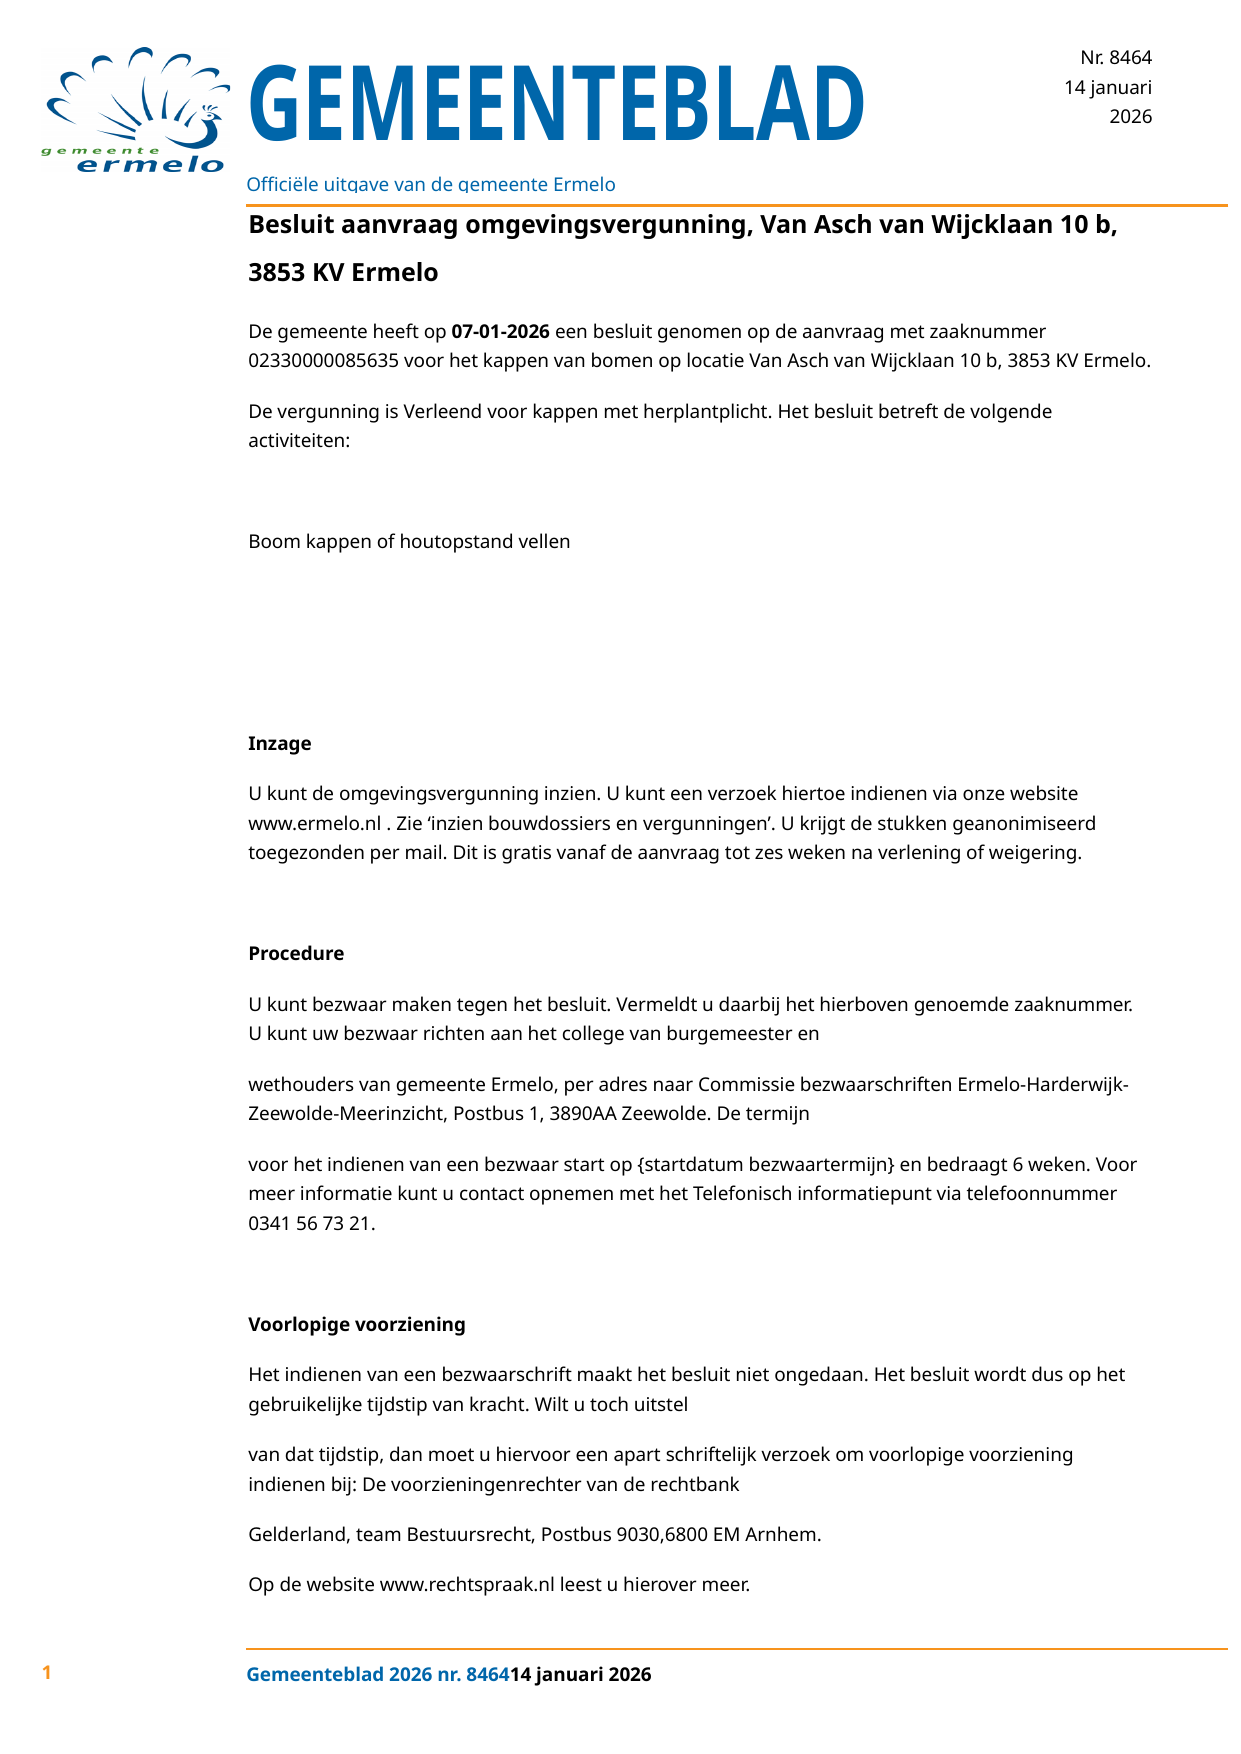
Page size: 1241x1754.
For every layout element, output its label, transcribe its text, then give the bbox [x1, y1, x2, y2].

text Boom kappen of houtopstand vellen [248, 528, 1152, 554]
text voor het indienen van een bezwaar start op {startdatum bezwaartermijn} en bedraagt 6 weken. Voor meer informatie kunt u contact opnemen met het Telefonisch informatiepunt via telefoonnummer 0341 56 73 21. [248, 1151, 1152, 1236]
text Het indienen van een bezwaarschrift maakt het besluit niet ongedaan. Het besluit wordt dus op het gebruikelijke tijdstip van kracht. Wilt u toch uitstel [248, 1361, 1152, 1417]
text Voorlopige voorziening [248, 1311, 1152, 1337]
text Gelderland, team Bestuursrecht, Postbus 9030,6800 EM Arnhem. [248, 1521, 1152, 1547]
text De vergunning is Verleend voor kappen met herplantplicht. Het besluit betreft de volgende activiteiten: [248, 398, 1152, 453]
text Op de website www.rechtspraak.nl leest u hierover meer. [248, 1572, 1152, 1597]
text Inzage [248, 730, 1152, 756]
picture [41, 47, 231, 172]
text De gemeente heeft op 07-01-2026 een besluit genomen op de aanvraag met zaaknummer 02330000085635 voor het kappen van bomen op locatie Van Asch van Wijcklaan 10 b, 3853 KV Ermelo. [248, 318, 1152, 373]
text U kunt bezwaar maken tegen het besluit. Vermeldt u daarbij het hierboven genoemde zaaknummer. U kunt uw bezwaar richten aan het college van burgemeester en [248, 991, 1152, 1046]
text van dat tijdstip, dan moet u hiervoor een apart schriftelijk verzoek om voorlopige voorziening indienen bij: De voorzieningenrechter van de rechtbank [248, 1441, 1152, 1497]
text U kunt de omgevingsvergunning inzien. U kunt een verzoek hiertoe indienen via onze website www.ermelo.nl . Zie ‘inzien bouwdossiers en vergunningen’. U krijgt de stukken geanonimiseerd toegezonden per mail. Dit is gratis vanaf de aanvraag tot zes weken na verlening of weigering. [248, 780, 1152, 865]
text wethouders van gemeente Ermelo, per adres naar Commissie bezwaarschriften Ermelo-Harderwijk-Zeewolde-Meerinzicht, Postbus 1, 3890AA Zeewolde. De termijn [248, 1071, 1152, 1126]
text Procedure [248, 940, 1152, 966]
text Besluit aanvraag omgevingsvergunning, Van Asch van Wijcklaan 10 b, 3853 KV Ermelo [248, 207, 1152, 288]
